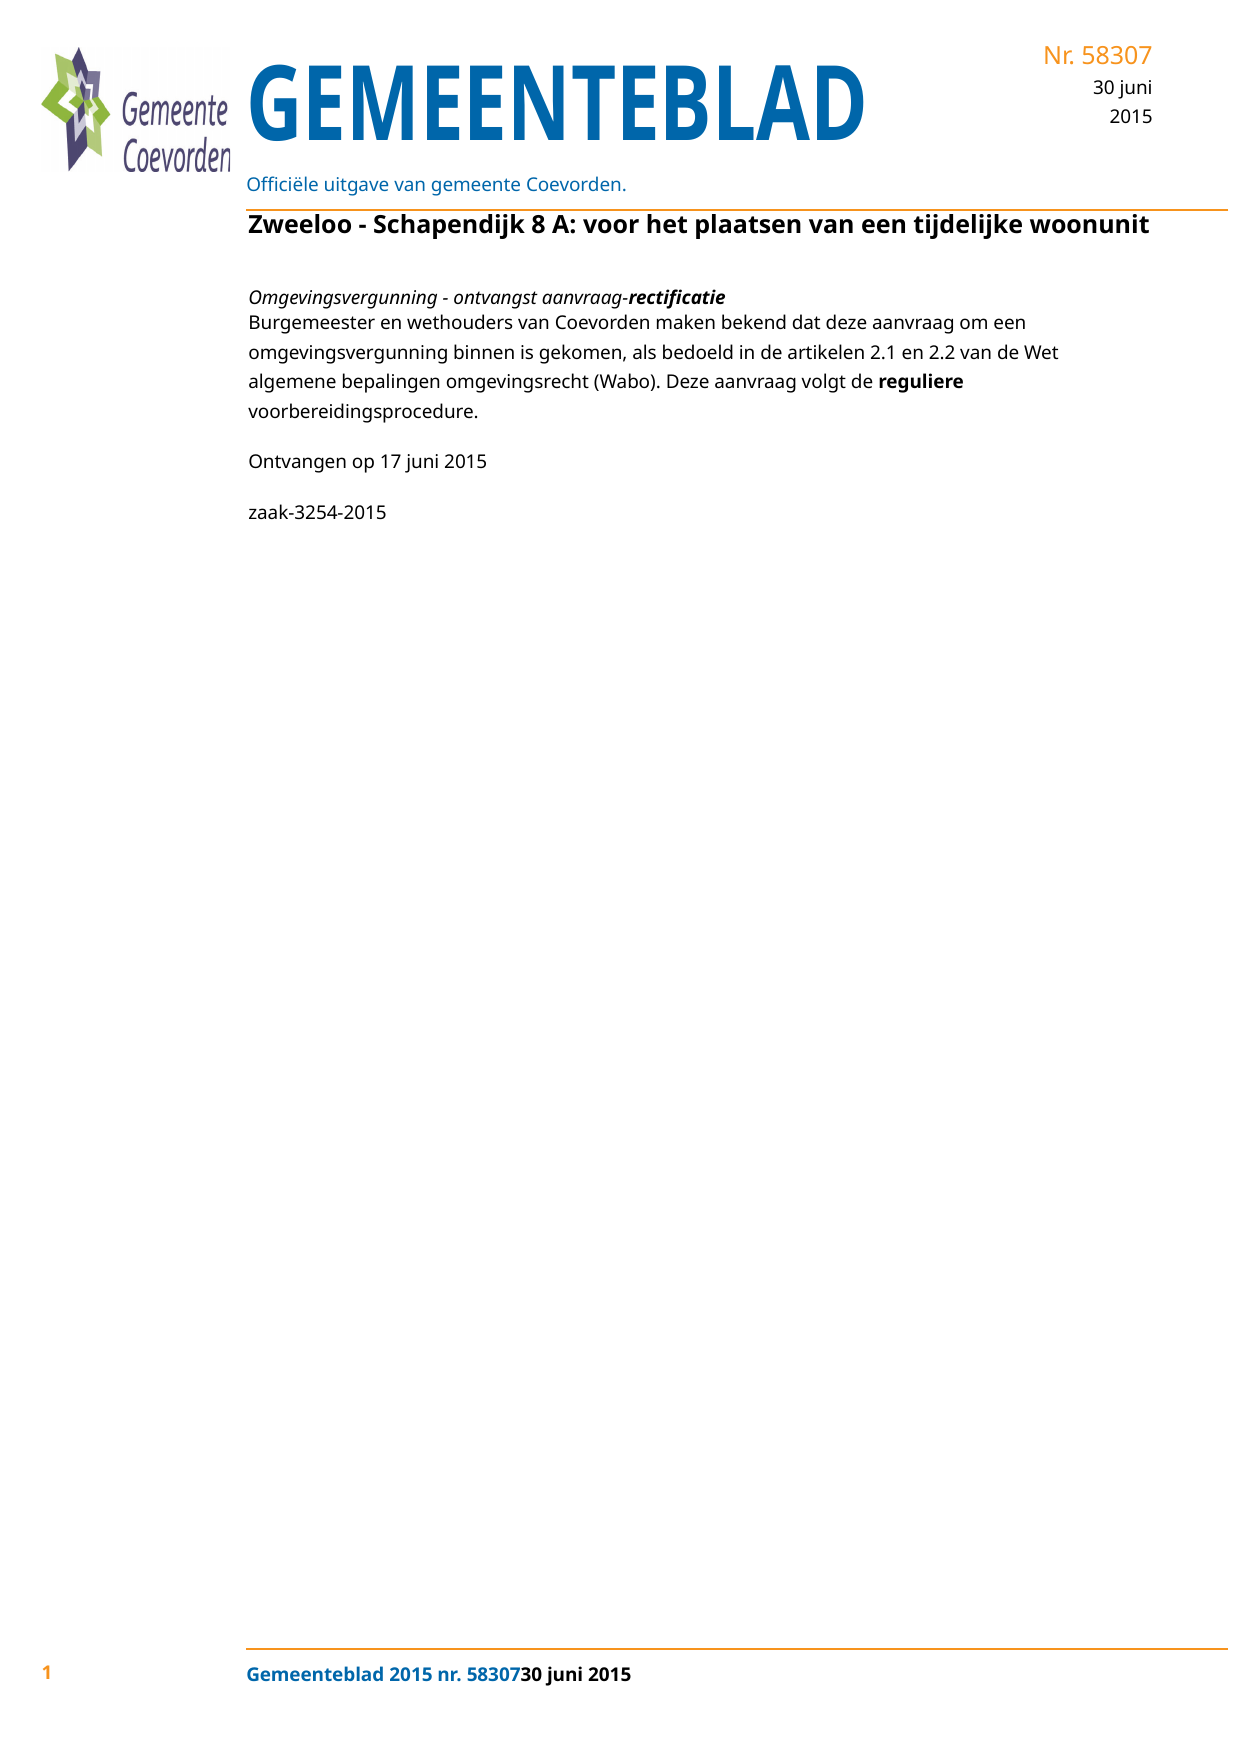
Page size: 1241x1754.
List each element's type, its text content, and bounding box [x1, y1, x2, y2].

text zaak-3254-2015 [248, 499, 1152, 525]
text Zweeloo - Schapendijk 8 A: voor het plaatsen van een tijdelijke woonunit [248, 211, 1152, 241]
text Ontvangen op 17 juni 2015 [248, 449, 1152, 474]
text Omgevingsvergunning - ontvangst aanvraag-rectificatie [248, 284, 1152, 309]
picture [41, 47, 231, 172]
text Burgemeester en wethouders van Coevorden maken bekend dat deze aanvraag om een omgevingsvergunning binnen is gekomen, als bedoeld in de artikelen 2.1 en 2.2 van de Wet algemene bepalingen omgevingsrecht (Wabo). Deze aanvraag volgt de reguliere voorbereidingsprocedure. [248, 309, 1152, 424]
